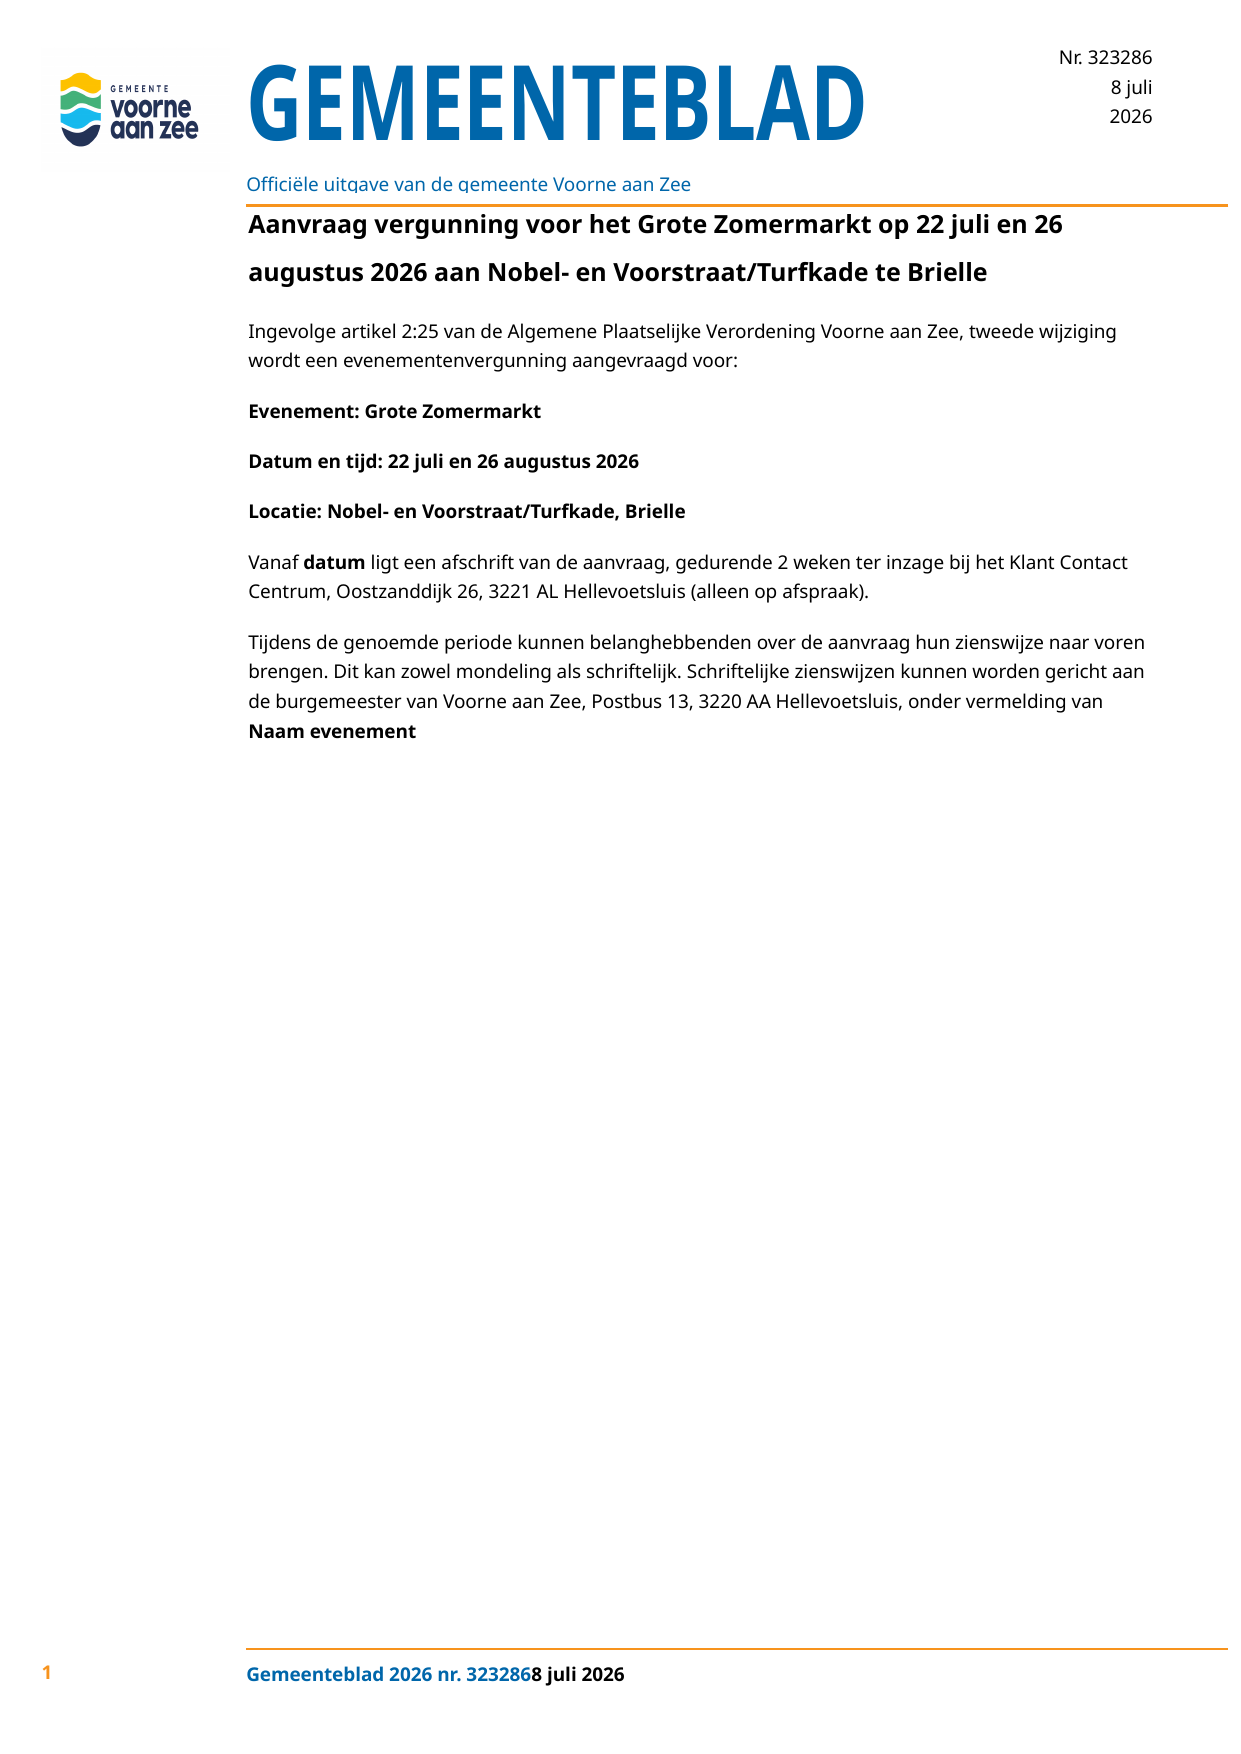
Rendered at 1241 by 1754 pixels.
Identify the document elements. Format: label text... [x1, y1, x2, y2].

text Ingevolge artikel 2:25 van de Algemene Plaatselijke Verordening Voorne aan Zee, tweede wijziging wordt een evenementenvergunning aangevraagd voor: [248, 318, 1152, 373]
text Datum en tijd: 22 juli en 26 augustus 2026 [248, 448, 1152, 474]
text Aanvraag vergunning voor het Grote Zomermarkt op 22 juli en 26 augustus 2026 aan Nobel- en Voorstraat/Turfkade te Brielle [248, 207, 1152, 288]
text Locatie: Nobel- en Voorstraat/Turfkade, Brielle [248, 499, 1152, 524]
text Evenement: Grote Zomermarkt [248, 398, 1152, 424]
picture [41, 47, 231, 172]
text Tijdens de genoemde periode kunnen belanghebbenden over de aanvraag hun zienswijze naar voren brengen. Dit kan zowel mondeling als schriftelijk. Schriftelijke zienswijzen kunnen worden gericht aan de burgemeester van Voorne aan Zee, Postbus 13, 3220 AA Hellevoetsluis, onder vermelding van Naam evenement [248, 629, 1152, 744]
text Vanaf datum ligt een afschrift van de aanvraag, gedurende 2 weken ter inzage bij het Klant Contact Centrum, Oostzanddijk 26, 3221 AL Hellevoetsluis (alleen op afspraak). [248, 549, 1152, 604]
